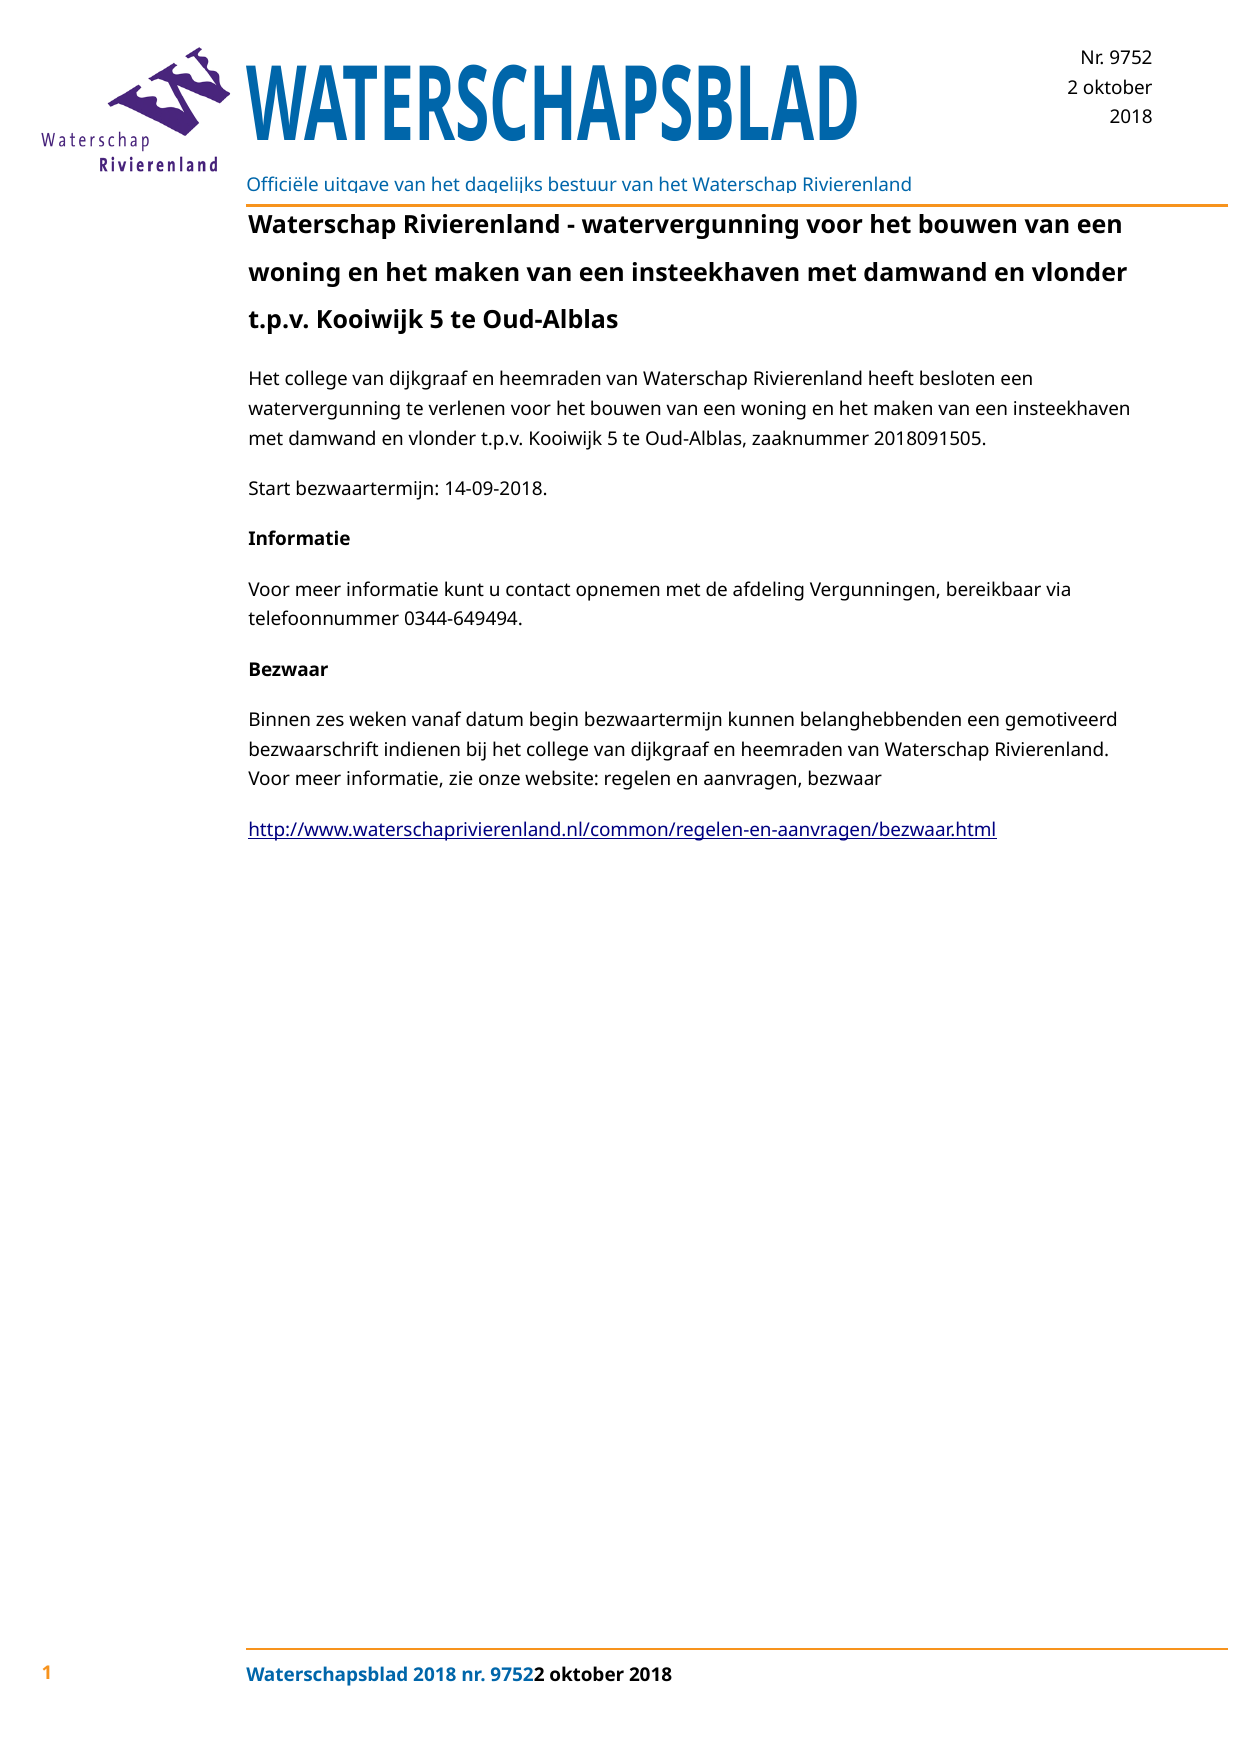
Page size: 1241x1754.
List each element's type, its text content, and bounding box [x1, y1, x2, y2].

text Bezwaar [248, 656, 1152, 682]
text Start bezwaartermijn: 14-09-2018. [248, 475, 1152, 501]
text Het college van dijkgraaf en heemraden van Waterschap Rivierenland heeft besloten een watervergunning te verlenen voor het bouwen van een woning en het maken van een insteekhaven met damwand en vlonder t.p.v. Kooiwijk 5 te Oud-Alblas, zaaknummer 2018091505. [248, 366, 1152, 450]
text http://www.waterschaprivierenland.nl/common/regelen-en-aanvragen/bezwaar.html [248, 816, 1152, 842]
text Voor meer informatie kunt u contact opnemen met de afdeling Vergunningen, bereikbaar via telefoonnummer 0344-649494. [248, 576, 1152, 631]
picture [41, 47, 231, 172]
text Binnen zes weken vanaf datum begin bezwaartermijn kunnen belanghebbenden een gemotiveerd bezwaarschrift indienen bij het college van dijkgraaf en heemraden van Waterschap Rivierenland. Voor meer informatie, zie onze website: regelen en aanvragen, bezwaar [248, 706, 1152, 791]
text Waterschap Rivierenland - watervergunning voor het bouwen van een woning en het maken van een insteekhaven met damwand en vlonder t.p.v. Kooiwijk 5 te Oud-Alblas [248, 207, 1152, 336]
text Informatie [248, 526, 1152, 551]
